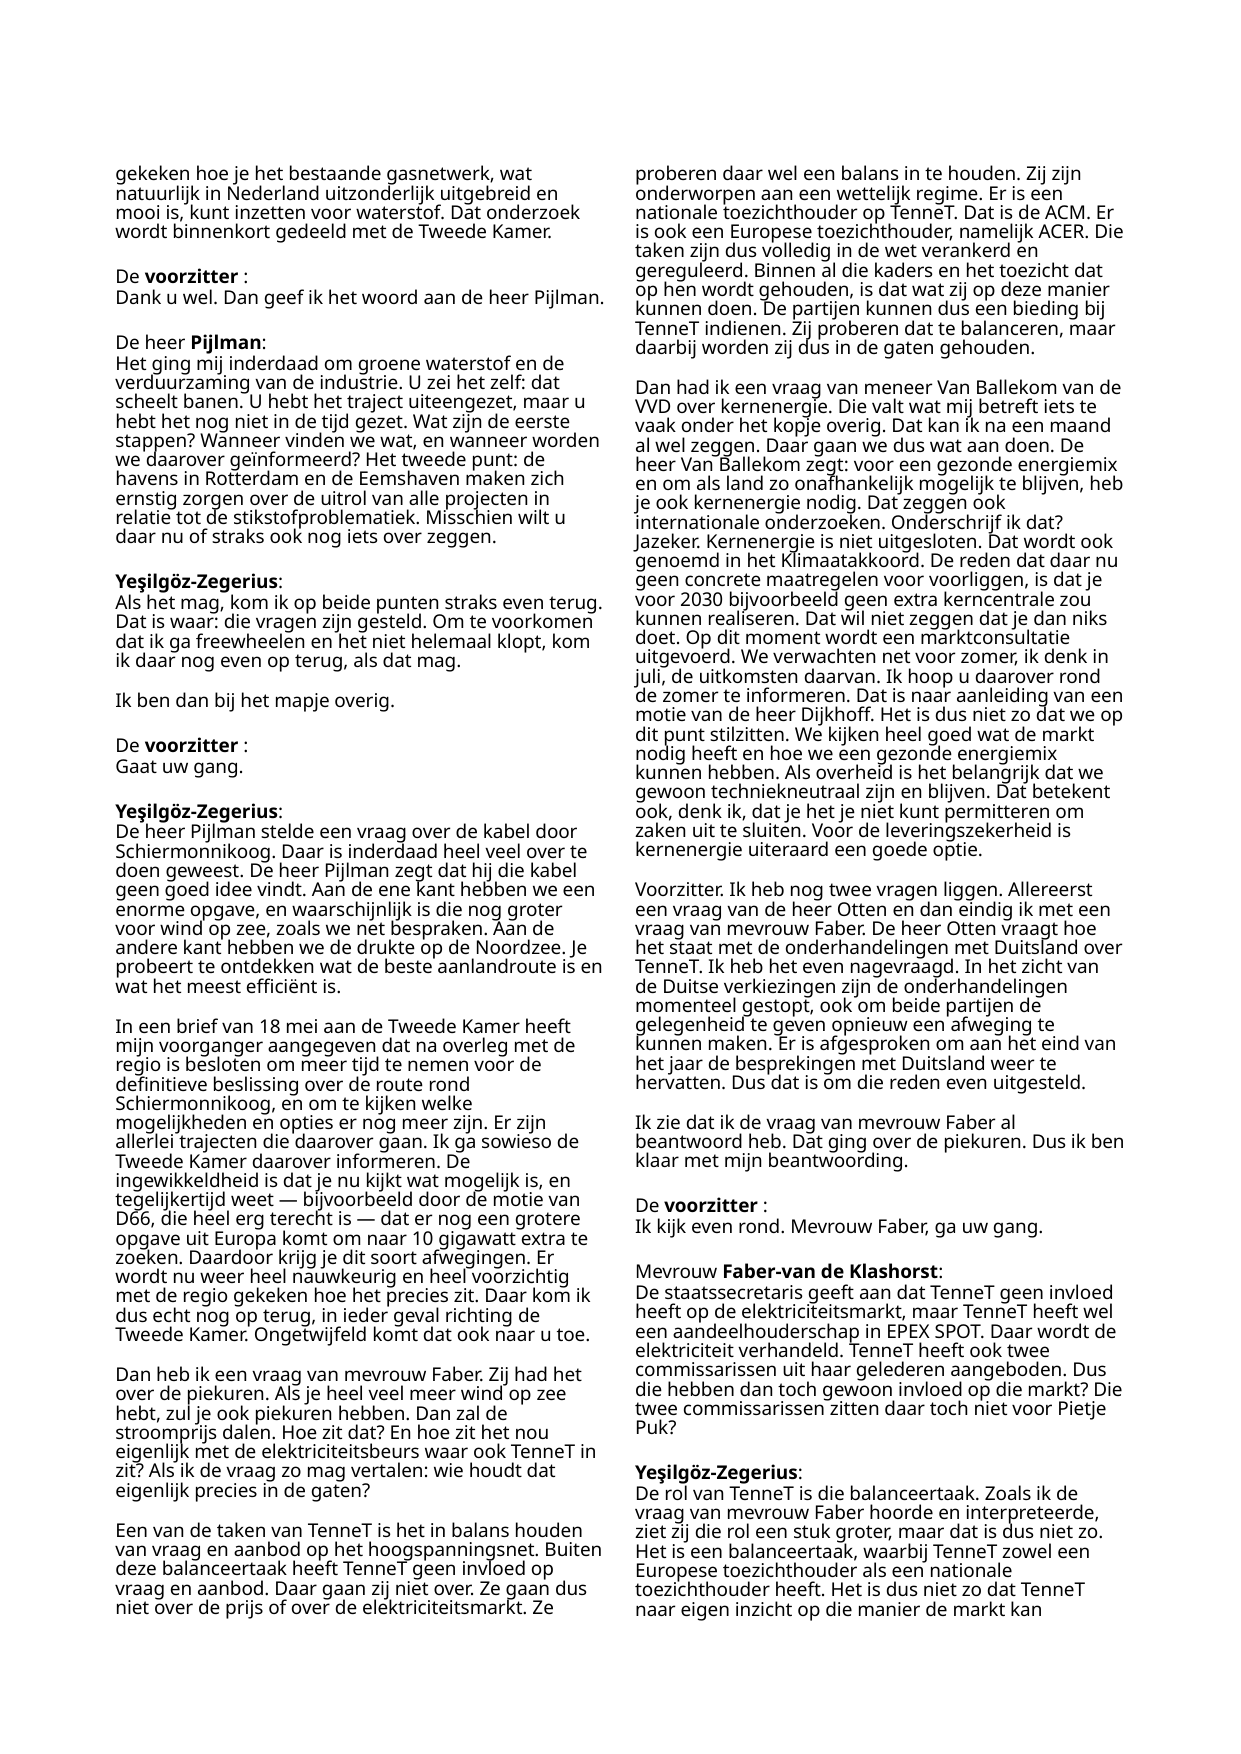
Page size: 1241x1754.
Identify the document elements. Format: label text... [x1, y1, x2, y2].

text De voorzitter : [115, 263, 605, 289]
text De staatssecretaris geeft aan dat TenneT geen invloed heeft op de elektriciteitsmarkt, maar TenneT heeft wel een aandeelhouderschap in EPEX SPOT. Daar wordt de elektriciteit verhandeld. TenneT heeft ook twee commissarissen uit haar gelederen aangeboden. Dus die hebben dan toch gewoon invloed op die markt? Die twee commissarissen zitten daar toch niet voor Pietje Puk? [635, 1284, 1125, 1438]
text Ik zie dat ik de vraag van mevrouw Faber al beantwoord heb. Dat ging over de piekuren. Dus ik ben klaar met mijn beantwoording. [635, 1114, 1125, 1172]
text In een brief van 18 mei aan de Tweede Kamer heeft mijn voorganger aangegeven dat na overleg met de regio is besloten om meer tijd te nemen voor de definitieve beslissing over de route rond Schiermonnikoog, en om te kijken welke mogelijkheden en opties er nog meer zijn. Er zijn allerlei trajecten die daarover gaan. Ik ga sowieso de Tweede Kamer daarover informeren. De ingewikkeldheid is dat je nu kijkt wat mogelijk is, en tegelijkertijd weet — bijvoorbeeld door de motie van D66, die heel erg terecht is — dat er nog een grotere opgave uit Europa komt om naar 10 gigawatt extra te zoeken. Daardoor krijg je dit soort afwegingen. Er wordt nu weer heel nauwkeurig en heel voorzichtig met de regio gekeken hoe het precies zit. Daar kom ik dus echt nog op terug, in ieder geval richting de Tweede Kamer. Ongetwijfeld komt dat ook naar u toe. [115, 1018, 605, 1345]
text De voorzitter : [115, 732, 605, 758]
text Dan had ik een vraag van meneer Van Ballekom van de VVD over kernenergie. Die valt wat mij betreft iets te vaak onder het kopje overig. Dat kan ik na een maand al wel zeggen. Daar gaan we dus wat aan doen. De heer Van Ballekom zegt: voor een gezonde energiemix en om als land zo onafhankelijk mogelijk te blijven, heb je ook kernenergie nodig. Dat zeggen ook internationale onderzoeken. Onderschrijf ik dat? Jazeker. Kernenergie is niet uitgesloten. Dat wordt ook genoemd in het Klimaatakkoord. De reden dat daar nu geen concrete maatregelen voor voorliggen, is dat je voor 2030 bijvoorbeeld geen extra kerncentrale zou kunnen realiseren. Dat wil niet zeggen dat je dan niks doet. Op dit moment wordt een marktconsultatie uitgevoerd. We verwachten net voor zomer, ik denk in juli, de uitkomsten daarvan. Ik hoop u daarover rond de zomer te informeren. Dat is naar aanleiding van een motie van de heer Dijkhoff. Het is dus niet zo dat we op dit punt stilzitten. We kijken heel goed wat de markt nodig heeft en hoe we een gezonde energiemix kunnen hebben. Als overheid is het belangrijk dat we gewoon techniekneutraal zijn en blijven. Dat betekent ook, denk ik, dat je het je niet kunt permitteren om zaken uit te sluiten. Voor de leveringszekerheid is kernenergie uiteraard een goede optie. [635, 379, 1125, 861]
text Mevrouw Faber-van de Klashorst: [635, 1258, 1125, 1284]
text Het ging mij inderdaad om groene waterstof en de verduurzaming van de industrie. U zei het zelf: dat scheelt banen. U hebt het traject uiteengezet, maar u hebt het nog niet in de tijd gezet. Wat zijn de eerste stappen? Wanneer vinden we wat, en wanneer worden we daarover geïnformeerd? Het tweede punt: de havens in Rotterdam en de Eemshaven maken zich ernstig zorgen over de uitrol van alle projecten in relatie tot de stikstofproblematiek. Misschien wilt u daar nu of straks ook nog iets over zeggen. [115, 355, 605, 547]
text Dan heb ik een vraag van mevrouw Faber. Zij had het over de piekuren. Als je heel veel meer wind op zee hebt, zul je ook piekuren hebben. Dan zal de stroomprijs dalen. Hoe zit dat? En hoe zit het nou eigenlijk met de elektriciteitsbeurs waar ook TenneT in zit? Als ik de vraag zo mag vertalen: wie houdt dat eigenlijk precies in de gaten? [115, 1366, 605, 1501]
text Ik ben dan bij het mapje overig. [115, 692, 605, 711]
text Gaat uw gang. [115, 758, 605, 777]
text De heer Pijlman stelde een vraag over de kabel door Schiermonnikoog. Daar is inderdaad heel veel over te doen geweest. De heer Pijlman zegt dat hij die kabel geen goed idee vindt. Aan de ene kant hebben we een enorme opgave, en waarschijnlijk is die nog groter voor wind op zee, zoals we net bespraken. Aan de andere kant hebben we de drukte op de Noordzee. Je probeert te ontdekken wat de beste aanlandroute is en wat het meest efficiënt is. [115, 823, 605, 997]
text Dank u wel. Dan geef ik het woord aan de heer Pijlman. [115, 289, 605, 308]
text Yeşilgöz-Zegerius: [115, 568, 605, 594]
text Ik kijk even rond. Mevrouw Faber, ga uw gang. [635, 1218, 1125, 1238]
text gekeken hoe je het bestaande gasnetwerk, wat natuurlijk in Nederland uitzonderlijk uitgebreid en mooi is, kunt inzetten voor waterstof. Dat onderzoek wordt binnenkort gedeeld met de Tweede Kamer. [115, 165, 605, 242]
text Als het mag, kom ik op beide punten straks even terug. Dat is waar: die vragen zijn gesteld. Om te voorkomen dat ik ga freewheelen en het niet helemaal klopt, kom ik daar nog even op terug, als dat mag. [115, 594, 605, 671]
text Een van de taken van TenneT is het in balans houden van vraag en aanbod op het hoogspanningsnet. Buiten deze balanceertaak heeft TenneT geen invloed op vraag en aanbod. Daar gaan zij niet over. Ze gaan dus niet over de prijs of over de elektriciteitsmarkt. Ze [115, 1522, 605, 1618]
text Yeşilgöz-Zegerius: [635, 1459, 1125, 1485]
text Voorzitter. Ik heb nog twee vragen liggen. Allereerst een vraag van de heer Otten en dan eindig ik met een vraag van mevrouw Faber. De heer Otten vraagt hoe het staat met de onderhandelingen met Duitsland over TenneT. Ik heb het even nagevraagd. In het zicht van de Duitse verkiezingen zijn de onderhandelingen momenteel gestopt, ook om beide partijen de gelegenheid te geven opnieuw een afweging te kunnen maken. Er is afgesproken om aan het eind van het jaar de besprekingen met Duitsland weer te hervatten. Dus dat is om die reden even uitgesteld. [635, 881, 1125, 1093]
text proberen daar wel een balans in te houden. Zij zijn onderworpen aan een wettelijk regime. Er is een nationale toezichthouder op TenneT. Dat is de ACM. Er is ook een Europese toezichthouder, namelijk ACER. Die taken zijn dus volledig in de wet verankerd en gereguleerd. Binnen al die kaders en het toezicht dat op hen wordt gehouden, is dat wat zij op deze manier kunnen doen. De partijen kunnen dus een bieding bij TenneT indienen. Zij proberen dat te balanceren, maar daarbij worden zij dus in de gaten gehouden. [635, 165, 1125, 358]
text De heer Pijlman: [115, 329, 605, 355]
text De voorzitter : [635, 1193, 1125, 1218]
text Yeşilgöz-Zegerius: [115, 798, 605, 823]
text De rol van TenneT is die balanceertaak. Zoals ik de vraag van mevrouw Faber hoorde en interpreteerde, ziet zij die rol een stuk groter, maar dat is dus niet zo. Het is een balanceertaak, waarbij TenneT zowel een Europese toezichthouder als een nationale toezichthouder heeft. Het is dus niet zo dat TenneT naar eigen inzicht op die manier de markt kan [635, 1485, 1125, 1620]
